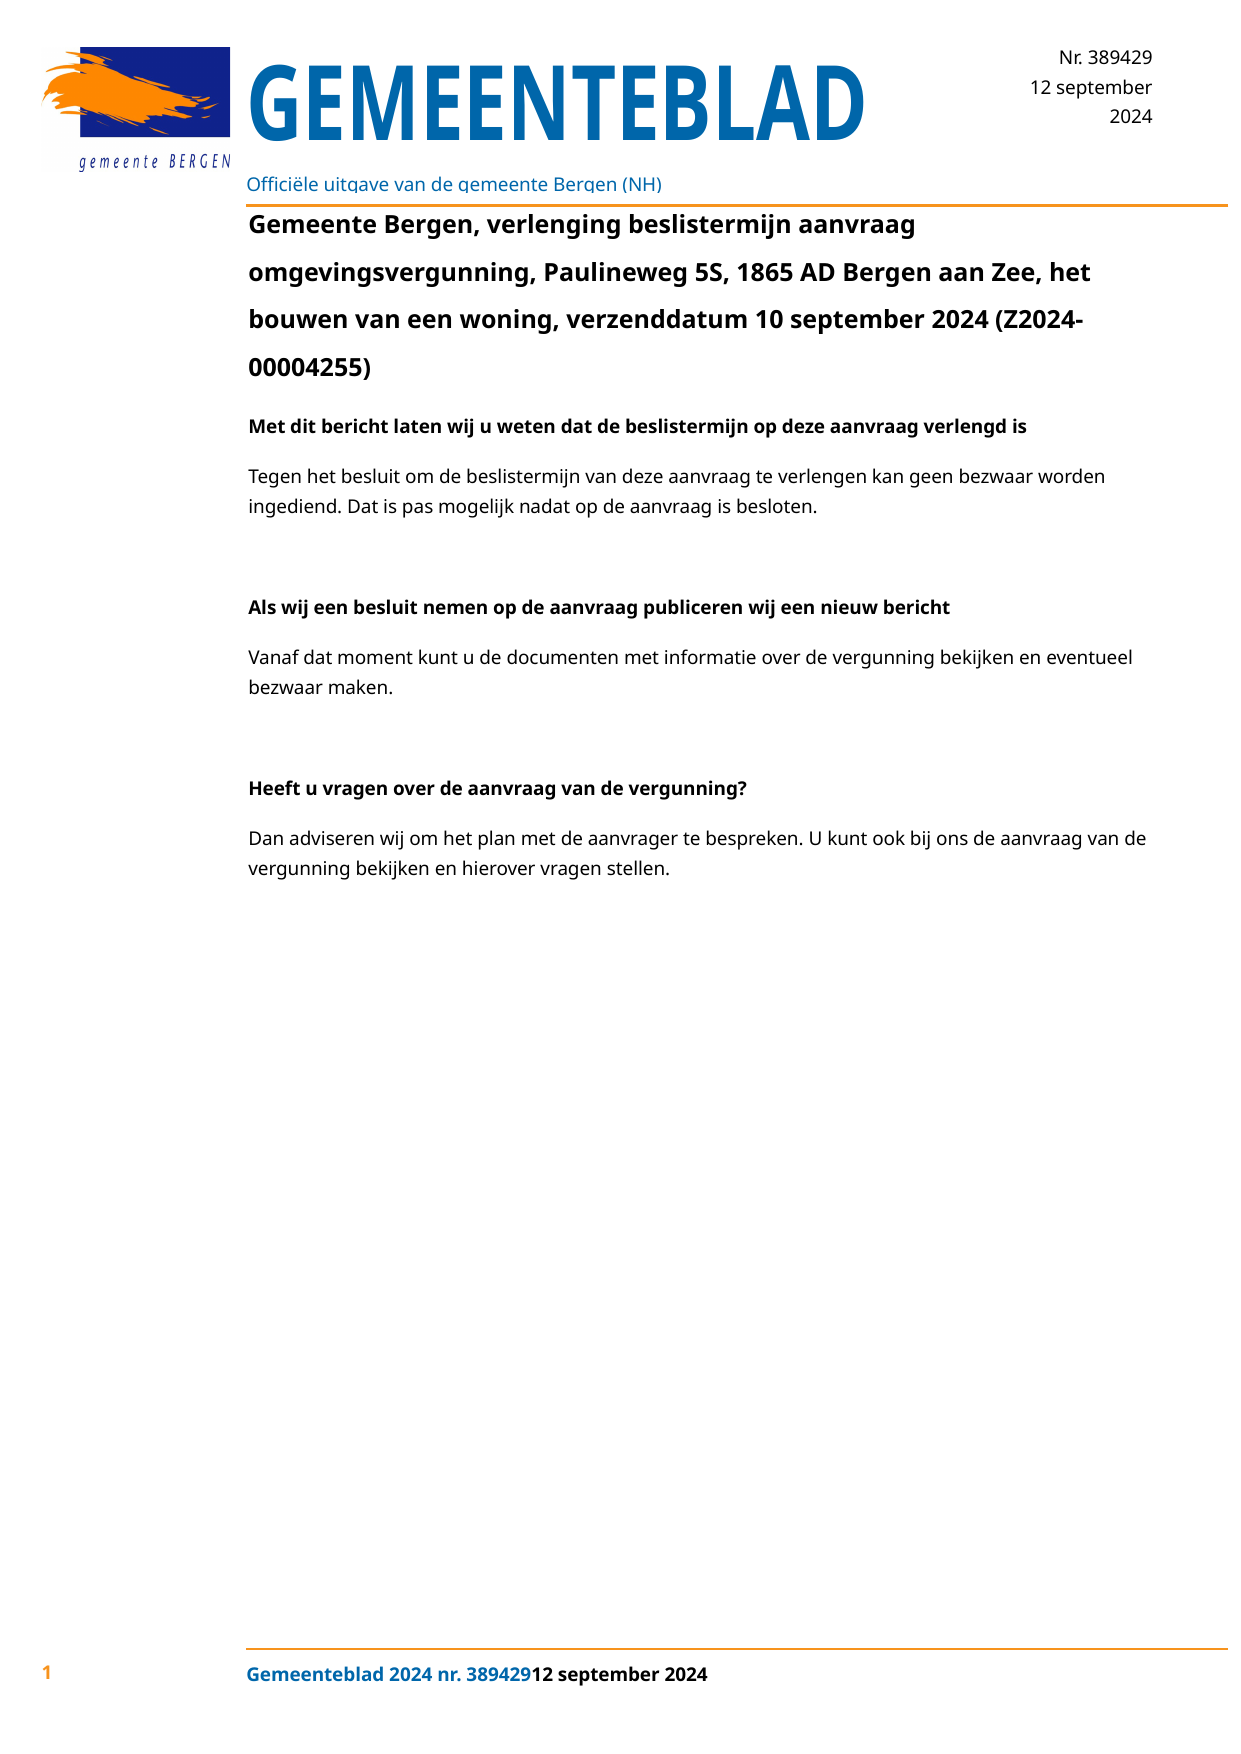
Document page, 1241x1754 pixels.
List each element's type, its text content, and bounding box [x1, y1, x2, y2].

text Gemeente Bergen, verlenging beslistermijn aanvraag omgevingsvergunning, Paulineweg 5S, 1865 AD Bergen aan Zee, het bouwen van een woning, verzenddatum 10 september 2024 (Z2024-00004255) [248, 207, 1152, 384]
text Dan adviseren wij om het plan met de aanvrager te bespreken. U kunt ook bij ons de aanvraag van de vergunning bekijken en hierover vragen stellen. [248, 825, 1152, 881]
text Tegen het besluit om de beslistermijn van deze aanvraag te verlengen kan geen bezwaar worden ingediend. Dat is pas mogelijk nadat op de aanvraag is besloten. [248, 463, 1152, 519]
text Heeft u vragen over de aanvraag van de vergunning? [248, 775, 1152, 801]
text Vanaf dat moment kunt u de documenten met informatie over de vergunning bekijken en eventueel bezwaar maken. [248, 644, 1152, 700]
text Als wij een besluit nemen op de aanvraag publiceren wij een nieuw bericht [248, 594, 1152, 620]
text Met dit bericht laten wij u weten dat de beslistermijn op deze aanvraag verlengd is [248, 413, 1152, 439]
picture [41, 47, 231, 172]
